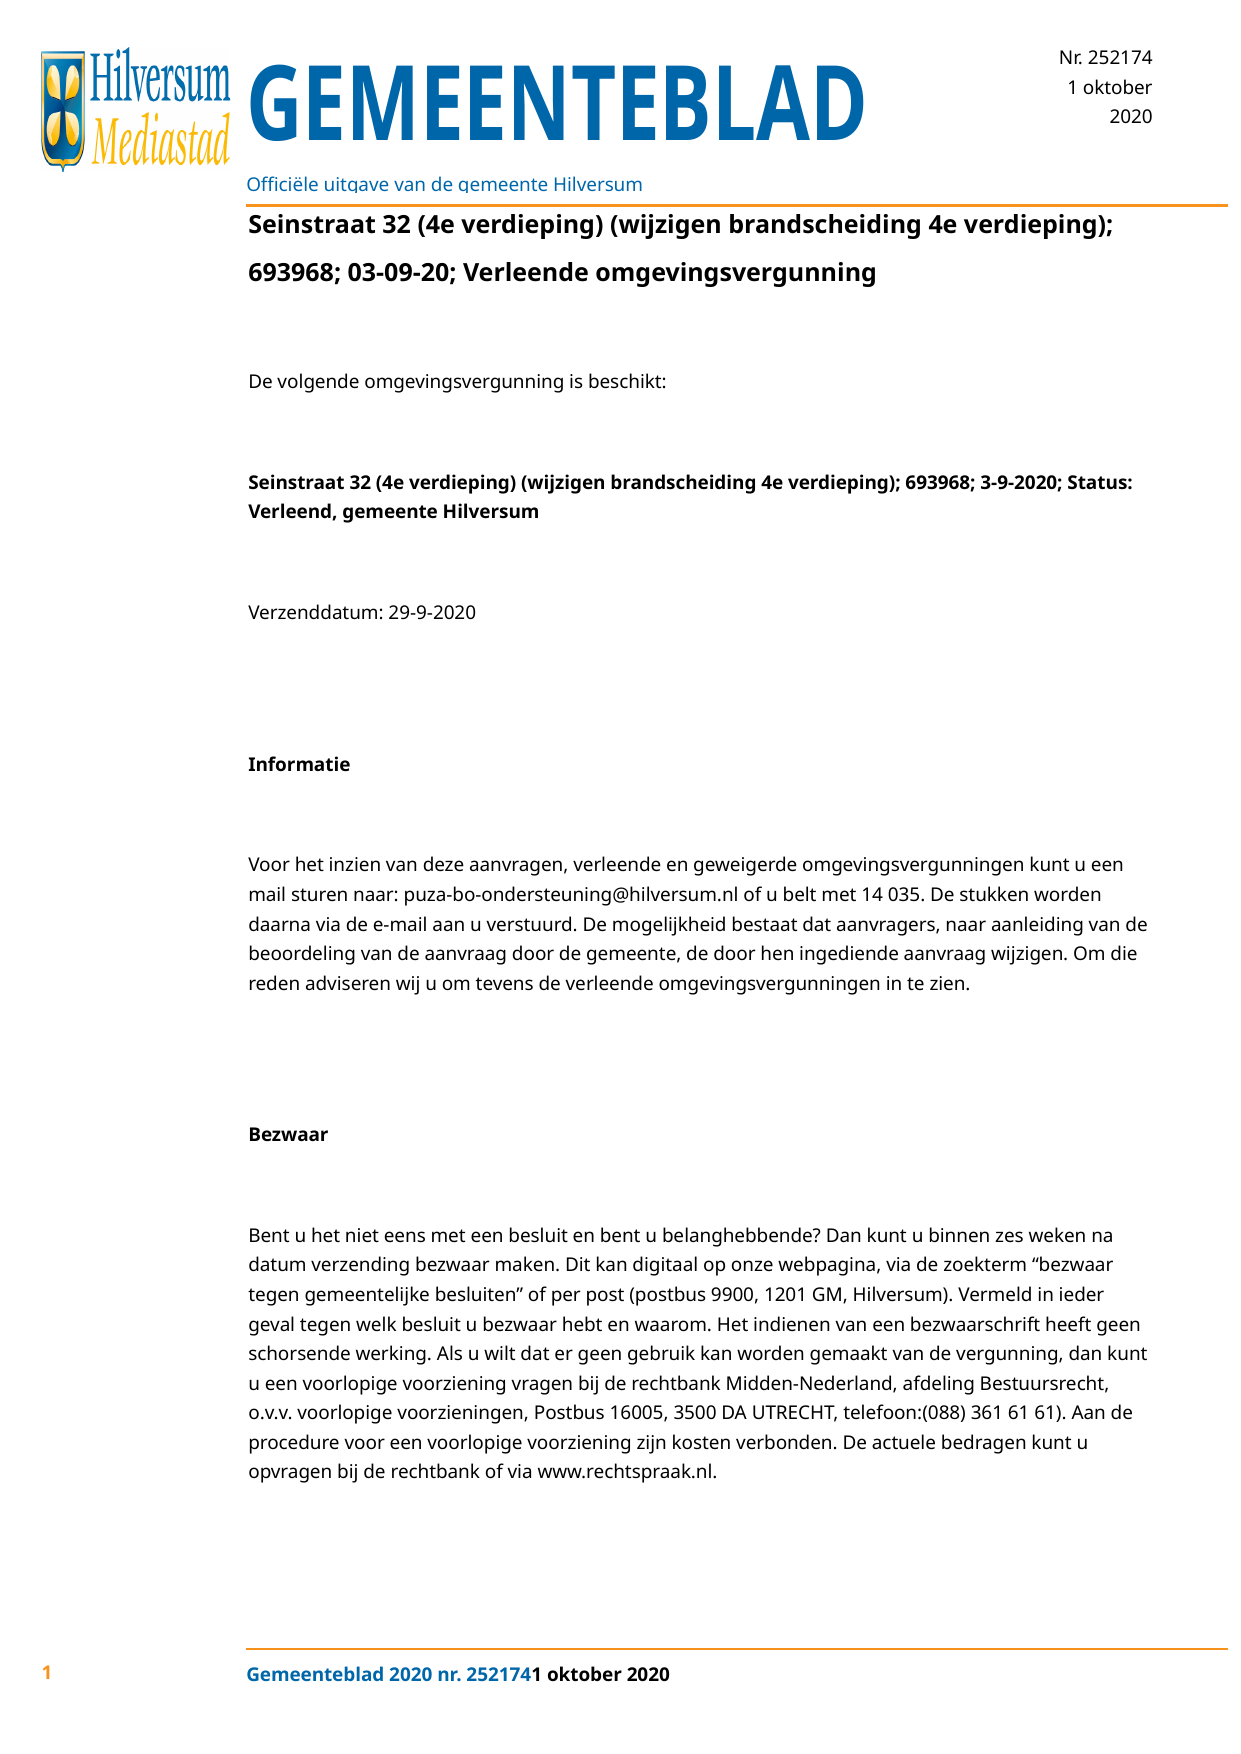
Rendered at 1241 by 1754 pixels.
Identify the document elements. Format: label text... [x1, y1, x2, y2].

text Seinstraat 32 (4e verdieping) (wijzigen brandscheiding 4e verdieping); 693968; 03-09-20; Verleende omgevingsvergunning [248, 207, 1152, 288]
text De volgende omgevingsvergunning is beschikt: [248, 368, 1152, 394]
text Voor het inzien van deze aanvragen, verleende en geweigerde omgevingsvergunningen kunt u een mail sturen naar: puza-bo-ondersteuning@hilversum.nl of u belt met 14 035. De stukken worden daarna via de e-mail aan u verstuurd. De mogelijkheid bestaat dat aanvragers, naar aanleiding van de beoordeling van de aanvraag door de gemeente, de door hen ingediende aanvraag wijzigen. Om die reden adviseren wij u om tevens de verleende omgevingsvergunningen in te zien. [248, 852, 1152, 996]
text Bezwaar [248, 1121, 1152, 1147]
text Verzenddatum: 29-9-2020 [248, 599, 1152, 625]
text Bent u het niet eens met een besluit en bent u belanghebbende? Dan kunt u binnen zes weken na datum verzending bezwaar maken. Dit kan digitaal op onze webpagina, via de zoekterm “bezwaar tegen gemeentelijke besluiten” of per post (postbus 9900, 1201 GM, Hilversum). Vermeld in ieder geval tegen welk besluit u bezwaar hebt en waarom. Het indienen van een bezwaarschrift heeft geen schorsende werking. Als u wilt dat er geen gebruik kan worden gemaakt van de vergunning, dan kunt u een voorlopige voorziening vragen bij de rechtbank Midden-Nederland, afdeling Bestuursrecht, o.v.v. voorlopige voorzieningen, Postbus 16005, 3500 DA UTRECHT, telefoon:(088) 361 61 61). Aan de procedure voor een voorlopige voorziening zijn kosten verbonden. De actuele bedragen kunt u opvragen bij de rechtbank of via www.rechtspraak.nl. [248, 1222, 1152, 1484]
text Informatie [248, 751, 1152, 777]
text Seinstraat 32 (4e verdieping) (wijzigen brandscheiding 4e verdieping); 693968; 3-9-2020; Status: Verleend, gemeente Hilversum [248, 469, 1152, 524]
picture [41, 47, 231, 172]
